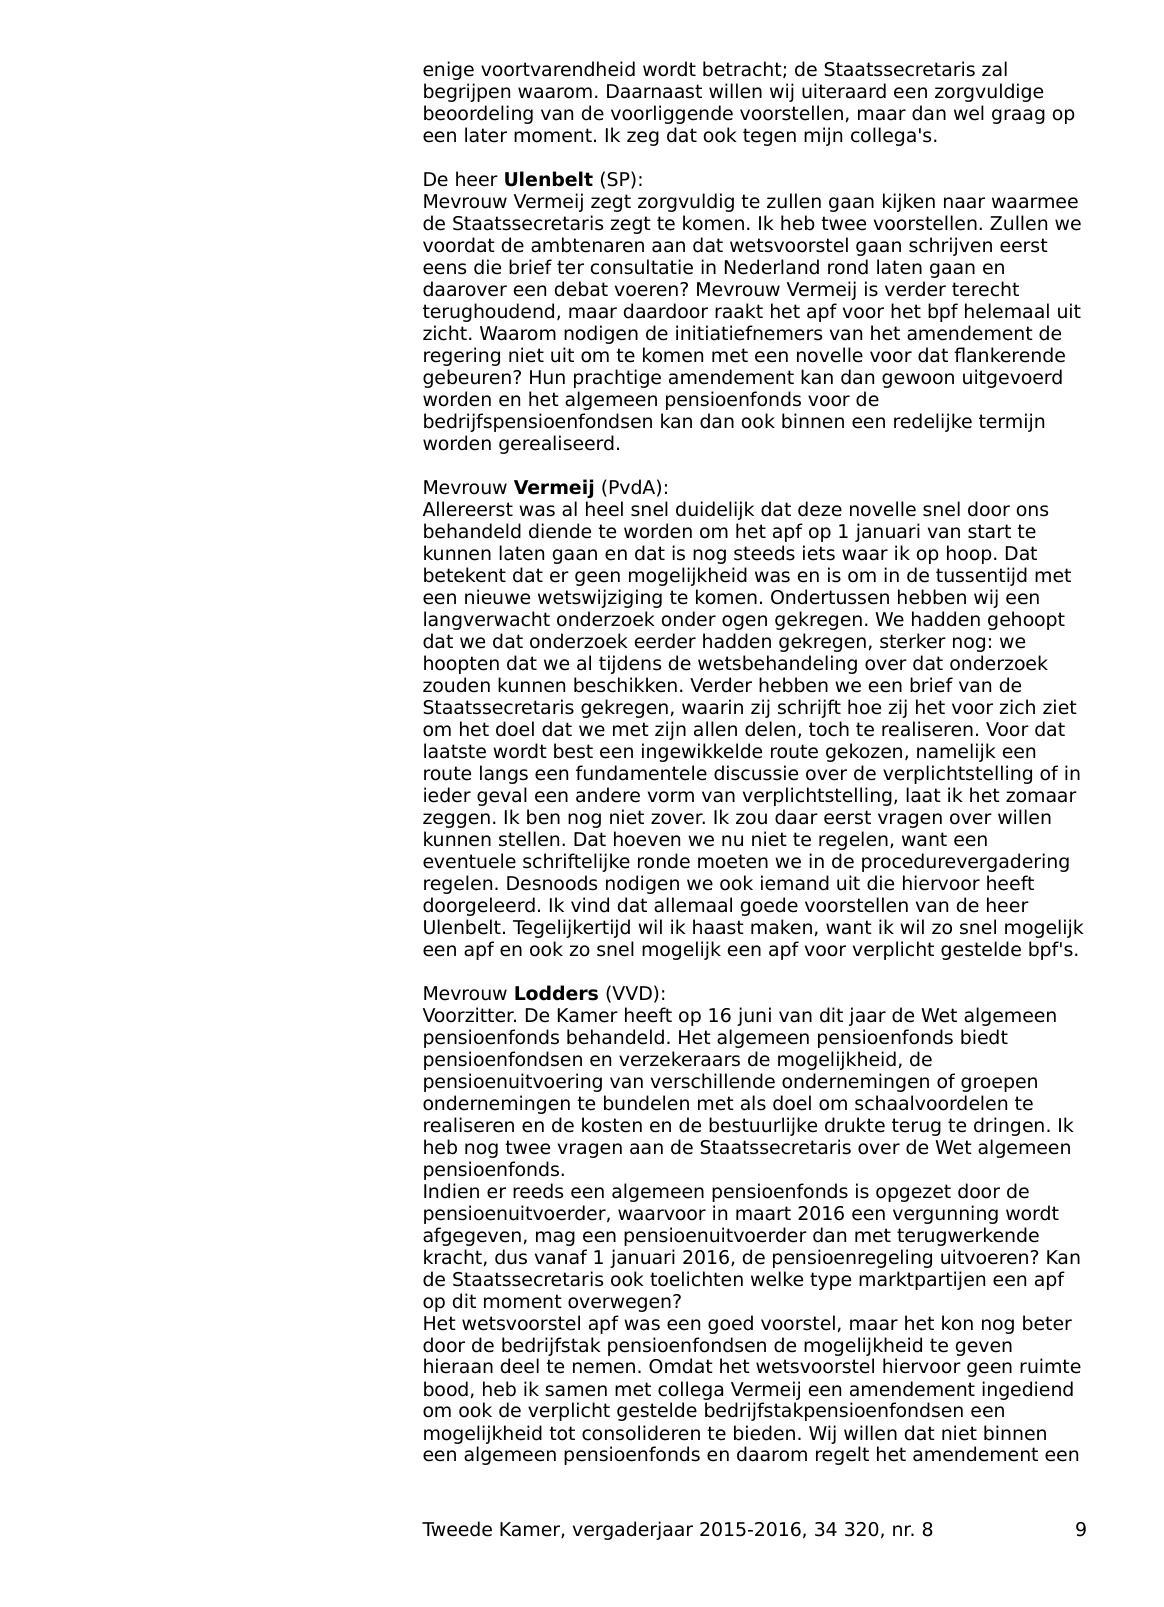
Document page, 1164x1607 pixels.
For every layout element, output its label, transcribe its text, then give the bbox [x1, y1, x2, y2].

text Mevrouw Vermeij zegt zorgvuldig te zullen gaan kijken naar waarmee de Staatssecretaris zegt te komen. Ik heb twee voorstellen. Zullen we voordat de ambtenaren aan dat wetsvoorstel gaan schrijven eerst eens die brief ter consultatie in Nederland rond laten gaan en daarover een debat voeren? Mevrouw Vermeij is verder terecht terughoudend, maar daardoor raakt het apf voor het bpf helemaal uit zicht. Waarom nodigen de initiatiefnemers van het amendement de regering niet uit om te komen met een novelle voor dat flankerende gebeuren? Hun prachtige amendement kan dan gewoon uitgevoerd worden en het algemeen pensioenfonds voor de bedrijfspensioenfondsen kan dan ook binnen een redelijke termijn worden gerealiseerd. [422, 191, 1087, 455]
text Mevrouw Lodders (VVD): [422, 983, 1087, 1005]
text Voorzitter. De Kamer heeft op 16 juni van dit jaar de Wet algemeen pensioenfonds behandeld. Het algemeen pensioenfonds biedt pensioenfondsen en verzekeraars de mogelijkheid, de pensioenuitvoering van verschillende ondernemingen of groepen ondernemingen te bundelen met als doel om schaalvoordelen te realiseren en de kosten en de bestuurlijke drukte terug te dringen. Ik heb nog twee vragen aan de Staatssecretaris over de Wet algemeen pensioenfonds. [422, 1005, 1087, 1181]
text De heer Ulenbelt (SP): [422, 169, 1087, 191]
text Indien er reeds een algemeen pensioenfonds is opgezet door de pensioenuitvoerder, waarvoor in maart 2016 een vergunning wordt afgegeven, mag een pensioenuitvoerder dan met terugwerkende kracht, dus vanaf 1 januari 2016, de pensioenregeling uitvoeren? Kan de Staatssecretaris ook toelichten welke type marktpartijen een apf op dit moment overwegen? [422, 1181, 1087, 1312]
text enige voortvarendheid wordt betracht; de Staatssecretaris zal begrijpen waarom. Daarnaast willen wij uiteraard een zorgvuldige beoordeling van de voorliggende voorstellen, maar dan wel graag op een later moment. Ik zeg dat ook tegen mijn collega's. [422, 59, 1087, 147]
text Allereerst was al heel snel duidelijk dat deze novelle snel door ons behandeld diende te worden om het apf op 1 januari van start te kunnen laten gaan en dat is nog steeds iets waar ik op hoop. Dat betekent dat er geen mogelijkheid was en is om in de tussentijd met een nieuwe wetswijziging te komen. Ondertussen hebben wij een langverwacht onderzoek onder ogen gekregen. We hadden gehoopt dat we dat onderzoek eerder hadden gekregen, sterker nog: we hoopten dat we al tijdens de wetsbehandeling over dat onderzoek zouden kunnen beschikken. Verder hebben we een brief van de Staatssecretaris gekregen, waarin zij schrijft hoe zij het voor zich ziet om het doel dat we met zijn allen delen, toch te realiseren. Voor dat laatste wordt best een ingewikkelde route gekozen, namelijk een route langs een fundamentele discussie over de verplichtstelling of in ieder geval een andere vorm van verplichtstelling, laat ik het zomaar zeggen. Ik ben nog niet zover. Ik zou daar eerst vragen over willen kunnen stellen. Dat hoeven we nu niet te regelen, want een eventuele schriftelijke ronde moeten we in de procedurevergadering regelen. Desnoods nodigen we ook iemand uit die hiervoor heeft doorgeleerd. Ik vind dat allemaal goede voorstellen van de heer Ulenbelt. Tegelijkertijd wil ik haast maken, want ik wil zo snel mogelijk een apf en ook zo snel mogelijk een apf voor verplicht gestelde bpf's. [422, 499, 1087, 961]
text Mevrouw Vermeij (PvdA): [422, 477, 1087, 499]
text Het wetsvoorstel apf was een goed voorstel, maar het kon nog beter door de bedrijfstak pensioenfondsen de mogelijkheid te geven hieraan deel te nemen. Omdat het wetsvoorstel hiervoor geen ruimte bood, heb ik samen met collega Vermeij een amendement ingediend om ook de verplicht gestelde bedrijfstakpensioenfondsen een mogelijkheid tot consolideren te bieden. Wij willen dat niet binnen een algemeen pensioenfonds en daarom regelt het amendement een [422, 1312, 1087, 1466]
